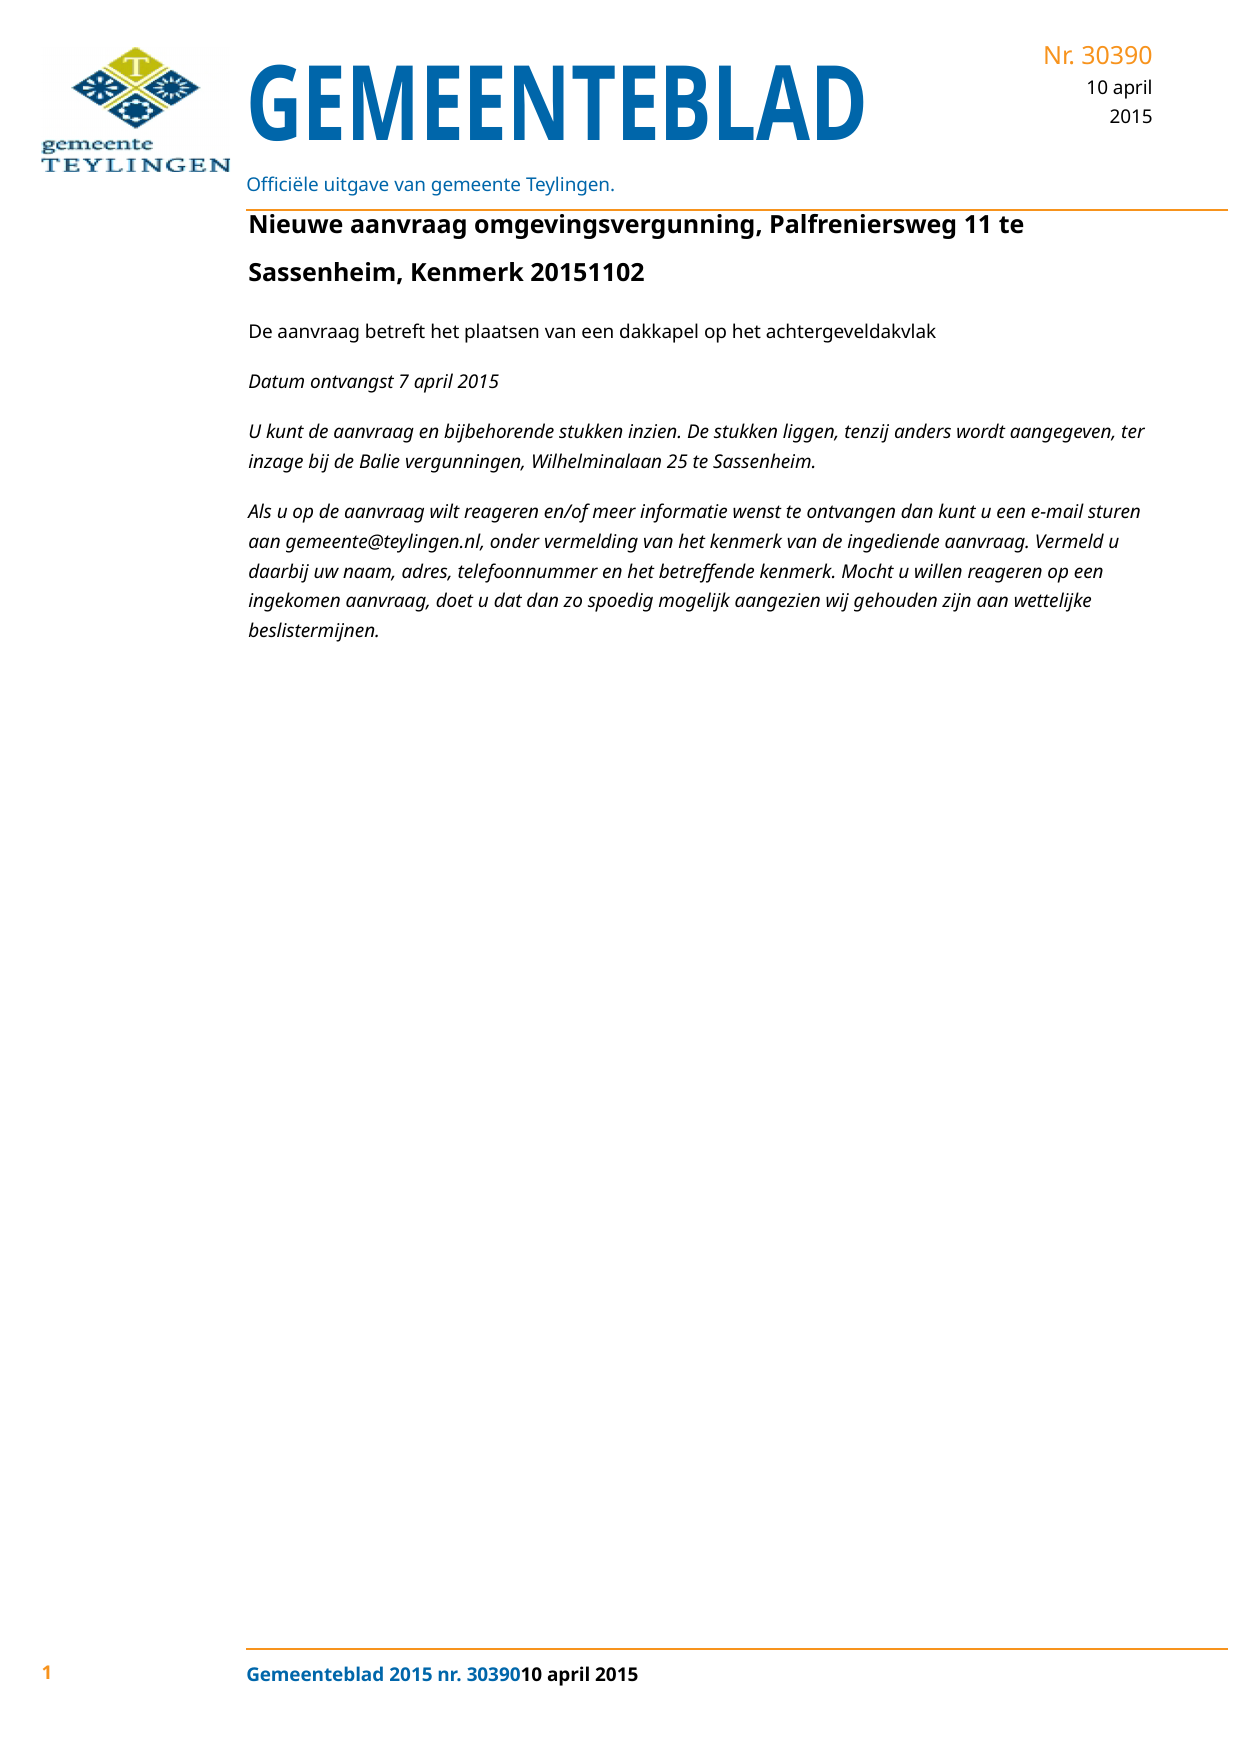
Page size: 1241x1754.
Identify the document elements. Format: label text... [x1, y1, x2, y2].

text De aanvraag betreft het plaatsen van een dakkapel op het achtergeveldakvlak [248, 318, 1152, 344]
text Datum ontvangst 7 april 2015 [248, 368, 1152, 394]
text U kunt de aanvraag en bijbehorende stukken inzien. De stukken liggen, tenzij anders wordt aangegeven, ter inzage bij de Balie vergunningen, Wilhelminalaan 25 te Sassenheim. [248, 419, 1152, 474]
text Als u op de aanvraag wilt reageren en/of meer informatie wenst te ontvangen dan kunt u een e-mail sturen aan gemeente@teylingen.nl, onder vermelding van het kenmerk van de ingediende aanvraag. Vermeld u daarbij uw naam, adres, telefoonnummer en het betreffende kenmerk. Mocht u willen reageren op een ingekomen aanvraag, doet u dat dan zo spoedig mogelijk aangezien wij gehouden zijn aan wettelijke beslistermijnen. [248, 499, 1152, 643]
text Nieuwe aanvraag omgevingsvergunning, Palfreniersweg 11 te Sassenheim, Kenmerk 20151102 [248, 211, 1152, 288]
picture [41, 47, 231, 172]
